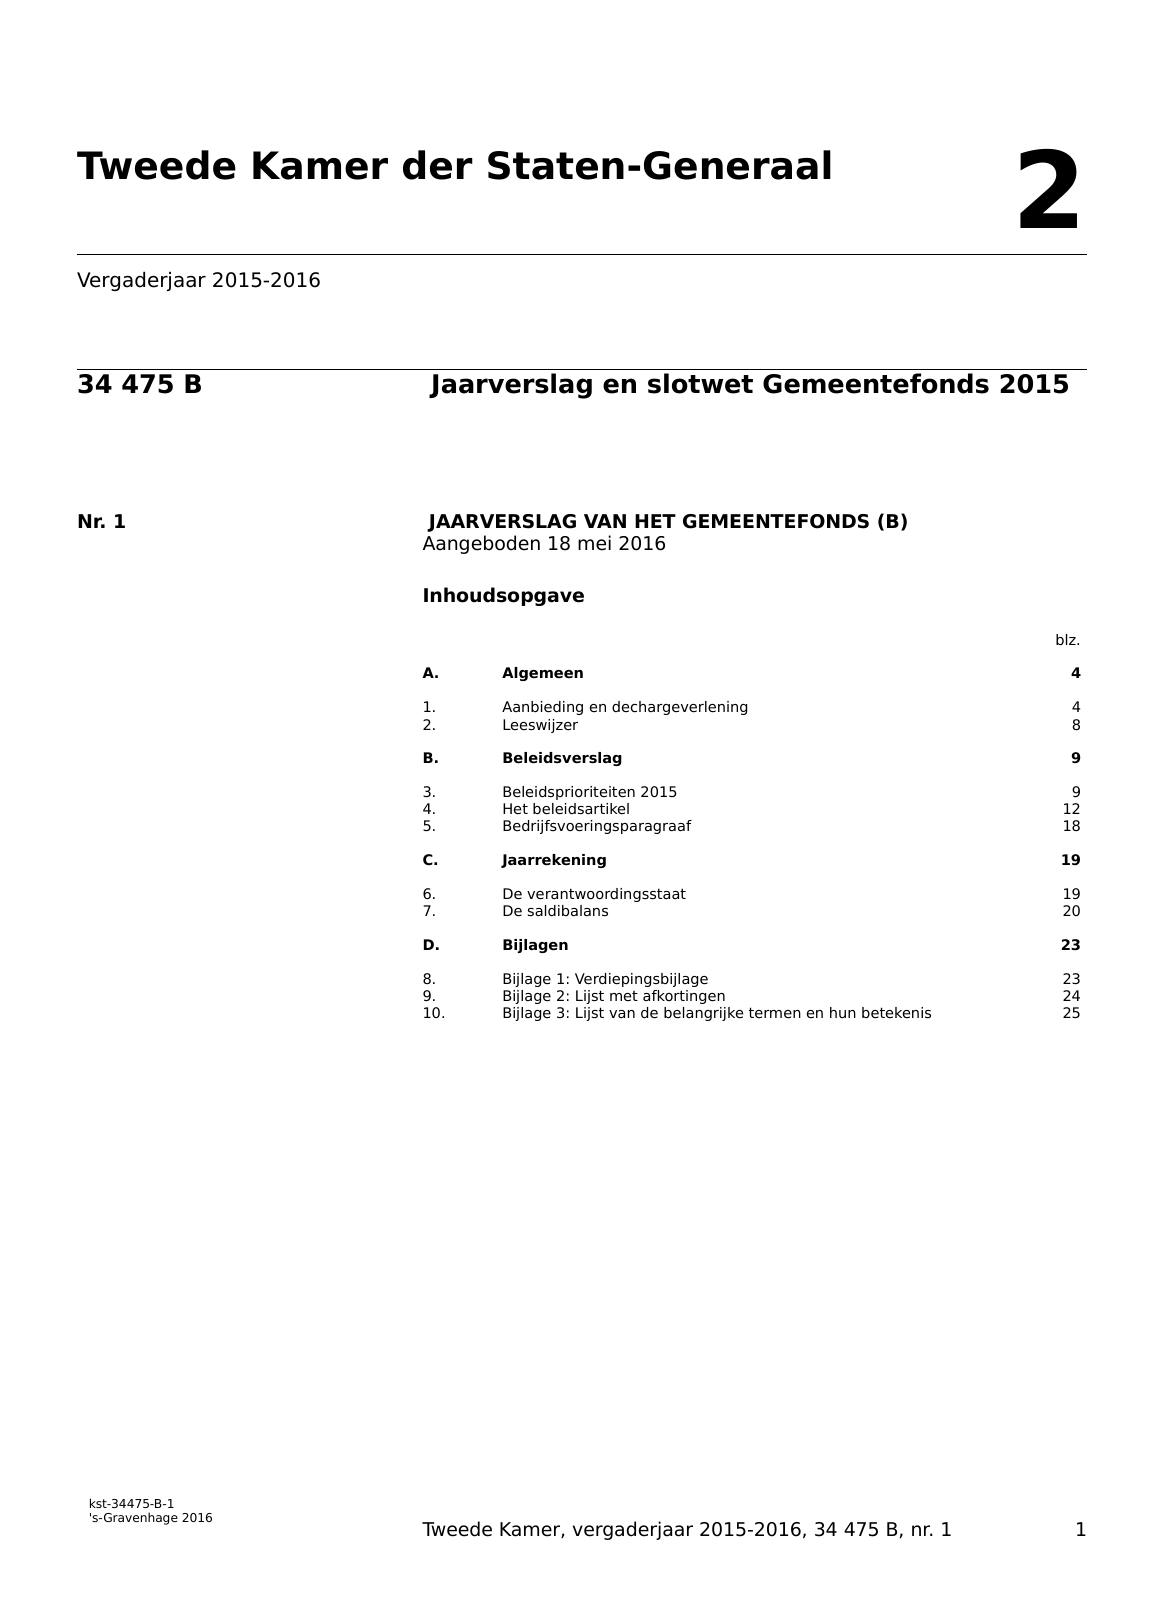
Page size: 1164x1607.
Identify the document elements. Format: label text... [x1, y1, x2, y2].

table_cell [1028, 649, 1087, 665]
table_cell 2. [422, 716, 496, 733]
text Aangeboden 18 mei 2016 [422, 532, 1087, 554]
subtitle Nr. 1 JAARVERSLAG VAN HET GEMEENTEFONDS (B) [77, 511, 1087, 532]
table_cell [1028, 920, 1087, 937]
table_cell [422, 835, 496, 852]
table_cell [496, 835, 1028, 852]
subtitle Inhoudsopgave [422, 584, 1087, 606]
table_cell 6. [422, 886, 496, 903]
table_header Tweede Kamer der Staten-Generaal [77, 130, 886, 254]
table_cell 12 [1028, 801, 1087, 818]
table_cell [496, 683, 1028, 699]
table_cell B. [422, 750, 496, 767]
table_header 2 [886, 130, 1087, 254]
table_cell 19 [1028, 886, 1087, 903]
table_cell 19 [1028, 852, 1087, 869]
table_cell D. [422, 937, 496, 954]
table_cell 4 [1028, 699, 1087, 716]
table_cell Vergaderjaar 2015-2016 [77, 255, 1087, 369]
table_cell [422, 920, 496, 937]
subtitle 34 475 B Jaarverslag en slotwet Gemeentefonds 2015 [77, 370, 1087, 399]
table_header blz. [1028, 631, 1087, 648]
table_cell [1028, 954, 1087, 971]
table_cell [496, 733, 1028, 750]
table_cell Jaarrekening [496, 852, 1028, 869]
table_cell De saldibalans [496, 903, 1028, 920]
table_cell Aanbieding en dechargeverlening [496, 699, 1028, 716]
table_cell [422, 683, 496, 699]
table_cell [422, 954, 496, 971]
table_cell [1028, 767, 1087, 784]
table_cell A. [422, 665, 496, 682]
table_cell [422, 733, 496, 750]
table_cell [496, 649, 1028, 665]
table_cell 23 [1028, 937, 1087, 954]
table_cell 24 [1028, 988, 1087, 1005]
table_cell 4. [422, 801, 496, 818]
table_cell Bijlagen [496, 937, 1028, 954]
table_cell 7. [422, 903, 496, 920]
table_cell Algemeen [496, 665, 1028, 682]
table_cell 5. [422, 818, 496, 835]
table_cell [496, 869, 1028, 886]
text 's-Gravenhage 2016 [88, 1511, 323, 1525]
table_cell 18 [1028, 818, 1087, 835]
table_cell 25 [1028, 1005, 1087, 1022]
table_cell [496, 767, 1028, 784]
table_cell Beleidsprioriteiten 2015 [496, 784, 1028, 801]
table_cell 8. [422, 971, 496, 988]
table_cell [1028, 683, 1087, 699]
table_cell Bijlage 2: Lijst met afkortingen [496, 988, 1028, 1005]
table_cell 20 [1028, 903, 1087, 920]
table_cell [1028, 869, 1087, 886]
table_cell 10. [422, 1005, 496, 1022]
table_cell 9. [422, 988, 496, 1005]
table_cell [1028, 733, 1087, 750]
table_cell Het beleidsartikel [496, 801, 1028, 818]
table_cell [422, 649, 496, 665]
table_cell 1. [422, 699, 496, 716]
table_cell Beleidsverslag [496, 750, 1028, 767]
table_header [422, 631, 1028, 648]
table_cell 9 [1028, 784, 1087, 801]
table_cell C. [422, 852, 496, 869]
table_cell 9 [1028, 750, 1087, 767]
table_cell [496, 954, 1028, 971]
table_cell 4 [1028, 665, 1087, 682]
table_cell Bijlage 3: Lijst van de belangrijke termen en hun betekenis [496, 1005, 1028, 1022]
table_cell Bedrijfsvoeringsparagraaf [496, 818, 1028, 835]
table_cell Bijlage 1: Verdiepingsbijlage [496, 971, 1028, 988]
table_cell Leeswijzer [496, 716, 1028, 733]
table_cell [422, 767, 496, 784]
table_cell De verantwoordingsstaat [496, 886, 1028, 903]
table_cell 3. [422, 784, 496, 801]
table_cell [1028, 835, 1087, 852]
table_cell [496, 920, 1028, 937]
table_cell 8 [1028, 716, 1087, 733]
table_cell 23 [1028, 971, 1087, 988]
table_cell [422, 869, 496, 886]
text kst-34475-B-1 [88, 1497, 323, 1511]
